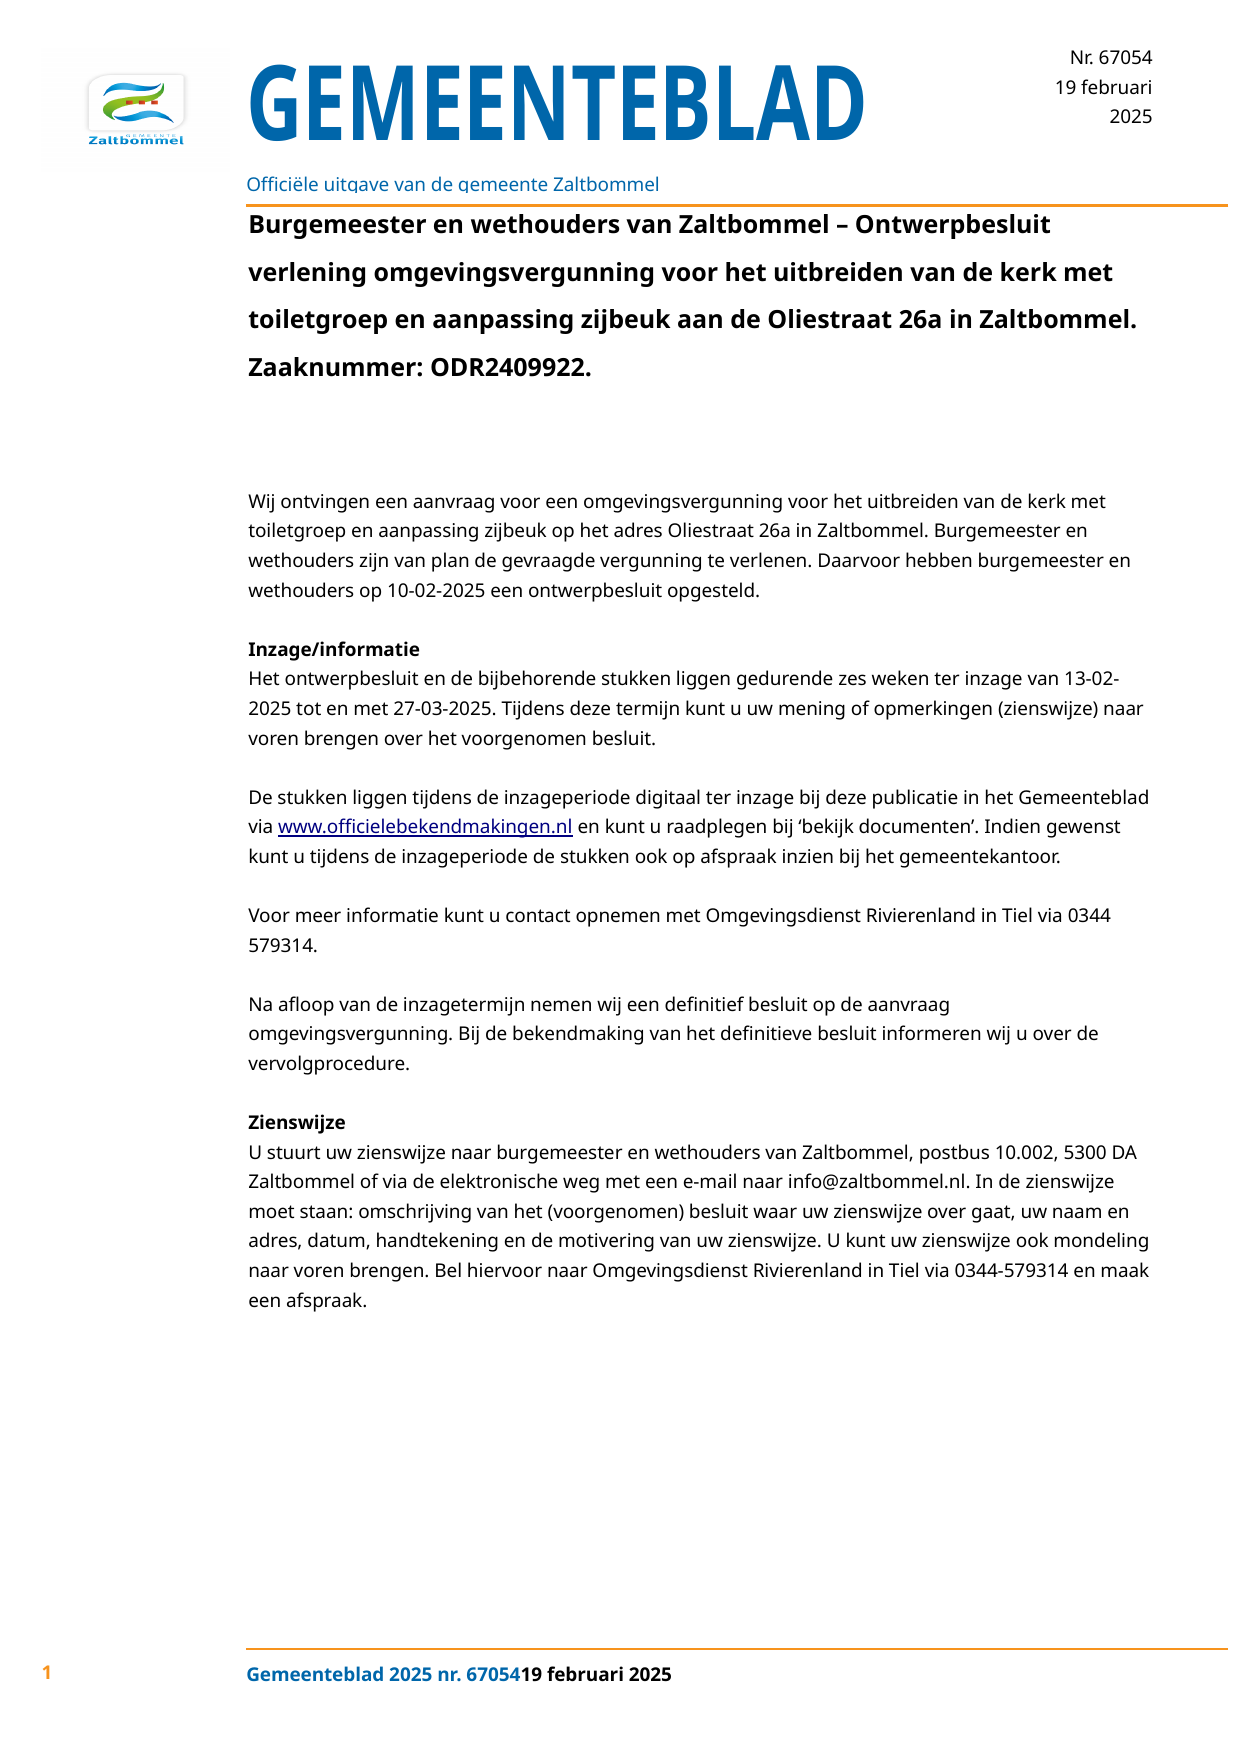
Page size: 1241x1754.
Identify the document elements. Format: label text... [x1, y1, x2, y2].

text Zienswijze [248, 1109, 1152, 1135]
text Burgemeester en wethouders van Zaltbommel – Ontwerpbesluit verlening omgevingsvergunning voor het uitbreiden van de kerk met toiletgroep en aanpassing zijbeuk aan de Oliestraat 26a in Zaltbommel. Zaaknummer: ODR2409922. [248, 207, 1152, 384]
text U stuurt uw zienswijze naar burgemeester en wethouders van Zaltbommel, postbus 10.002, 5300 DA Zaltbommel of via de elektronische weg met een e-mail naar info@zaltbommel.nl. In de zienswijze moet staan: omschrijving van het (voorgenomen) besluit waar uw zienswijze over gaat, uw naam en adres, datum, handtekening en de motivering van uw zienswijze. U kunt uw zienswijze ook mondeling naar voren brengen. Bel hiervoor naar Omgevingsdienst Rivierenland in Tiel via 0344-579314 en maak een afspraak. [248, 1139, 1152, 1313]
text Inzage/informatie [248, 636, 1152, 662]
text Het ontwerpbesluit en de bijbehorende stukken liggen gedurende zes weken ter inzage van 13-02-2025 tot en met 27-03-2025. Tijdens deze termijn kunt u uw mening of opmerkingen (zienswijze) naar voren brengen over het voorgenomen besluit. [248, 666, 1152, 751]
text Wij ontvingen een aanvraag voor een omgevingsvergunning voor het uitbreiden van de kerk met toiletgroep en aanpassing zijbeuk op het adres Oliestraat 26a in Zaltbommel. Burgemeester en wethouders zijn van plan de gevraagde vergunning te verlenen. Daarvoor hebben burgemeester en wethouders op 10-02-2025 een ontwerpbesluit opgesteld. [248, 488, 1152, 603]
picture [41, 47, 231, 172]
text Voor meer informatie kunt u contact opnemen met Omgevingsdienst Rivierenland in Tiel via 0344 579314. [248, 902, 1152, 958]
text De stukken liggen tijdens de inzageperiode digitaal ter inzage bij deze publicatie in het Gemeenteblad via www.officielebekendmakingen.nl en kunt u raadplegen bij ‘bekijk documenten’. Indien gewenst kunt u tijdens de inzageperiode de stukken ook op afspraak inzien bij het gemeentekantoor. [248, 784, 1152, 869]
text Na afloop van de inzagetermijn nemen wij een definitief besluit op de aanvraag omgevingsvergunning. Bij de bekendmaking van het definitieve besluit informeren wij u over de vervolgprocedure. [248, 991, 1152, 1076]
